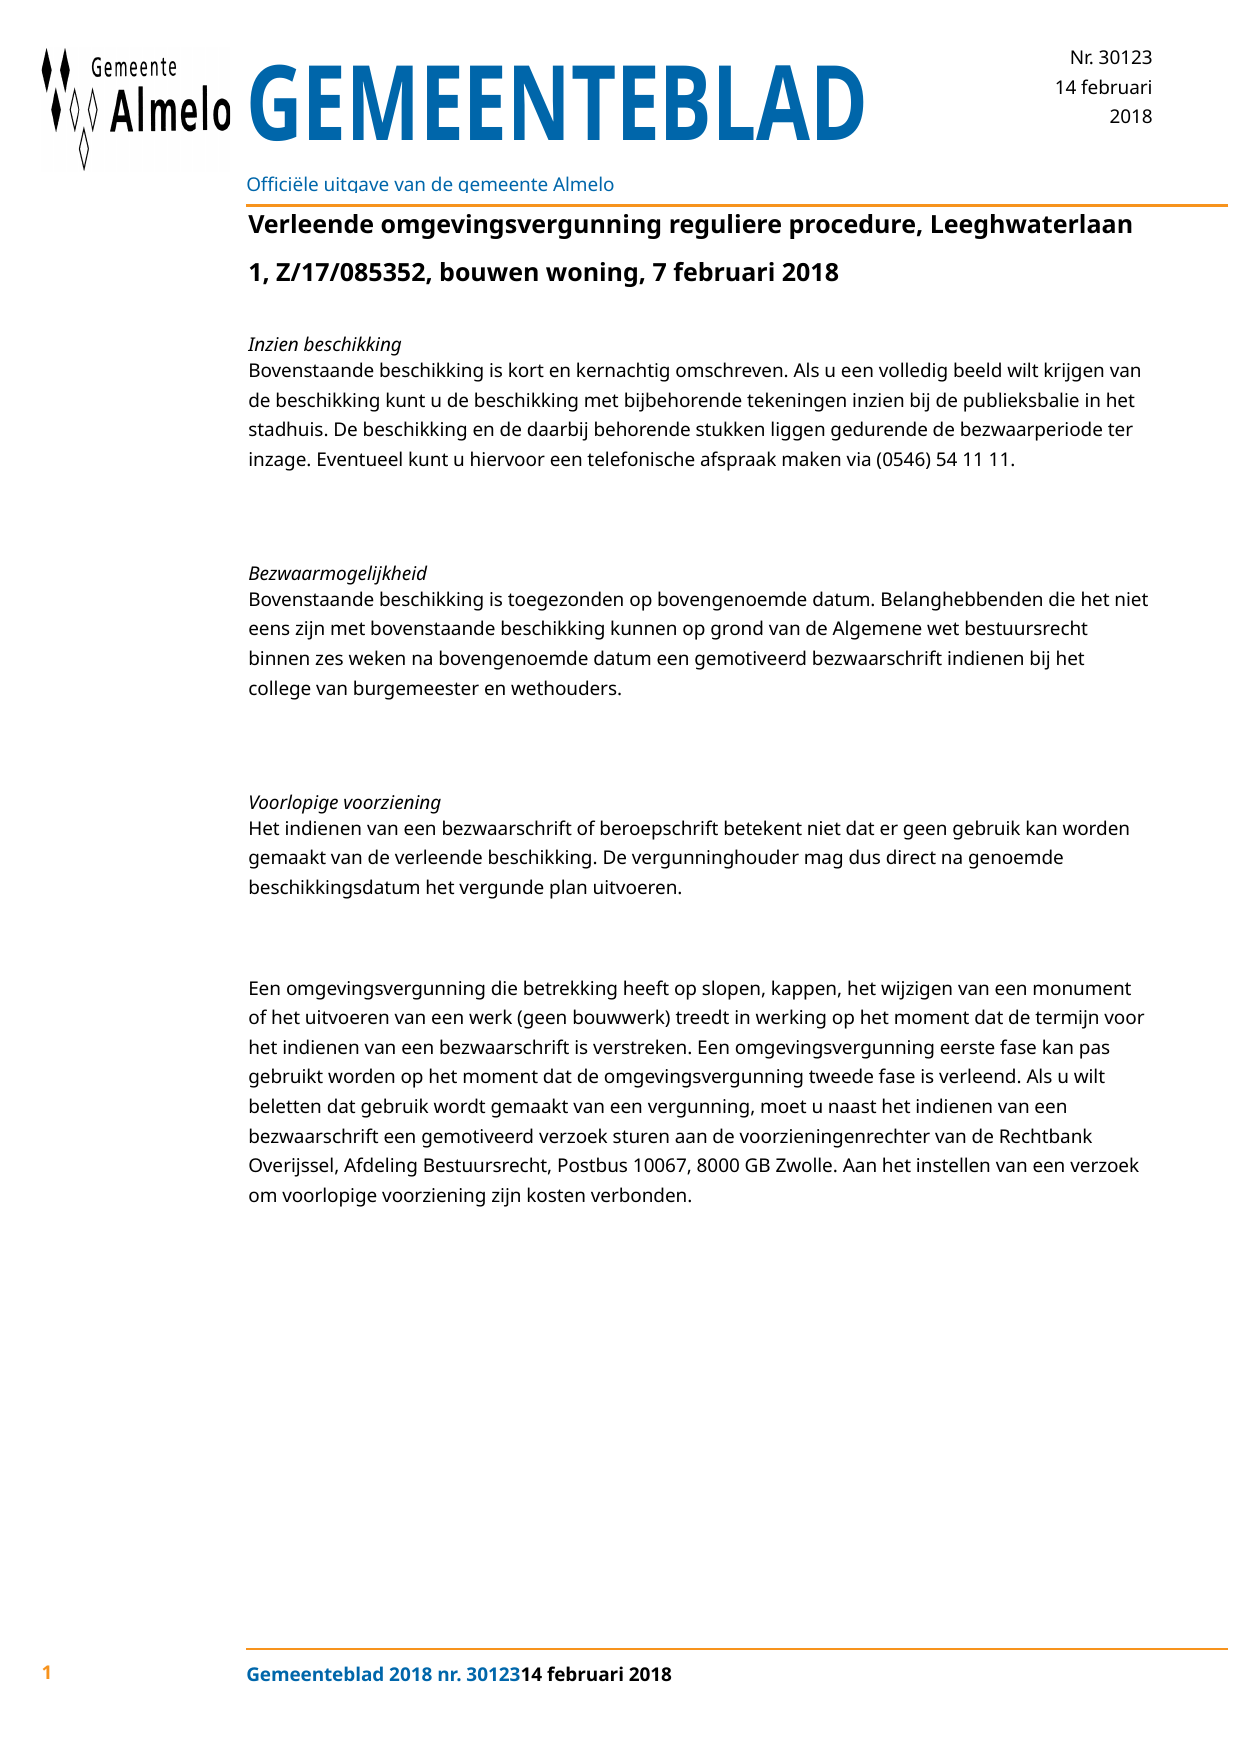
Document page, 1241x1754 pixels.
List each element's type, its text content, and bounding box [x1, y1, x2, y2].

text Bovenstaande beschikking is toegezonden op bovengenoemde datum. Belanghebbenden die het niet eens zijn met bovenstaande beschikking kunnen op grond van de Algemene wet bestuursrecht binnen zes weken na bovengenoemde datum een gemotiveerd bezwaarschrift indienen bij het college van burgemeester en wethouders. [248, 586, 1152, 701]
text Inzien beschikking [248, 331, 1152, 357]
text Een omgevingsvergunning die betrekking heeft op slopen, kappen, het wijzigen van een monument of het uitvoeren van een werk (geen bouwwerk) treedt in werking op het moment dat de termijn voor het indienen van een bezwaarschrift is verstreken. Een omgevingsvergunning eerste fase kan pas gebruikt worden op het moment dat de omgevingsvergunning tweede fase is verleend. Als u wilt beletten dat gebruik wordt gemaakt van een vergunning, moet u naast het indienen van een bezwaarschrift een gemotiveerd verzoek sturen aan de voorzieningenrechter van de Rechtbank Overijssel, Afdeling Bestuursrecht, Postbus 10067, 8000 GB Zwolle. Aan het instellen van een verzoek om voorlopige voorziening zijn kosten verbonden. [248, 975, 1152, 1208]
text Bezwaarmogelijkheid [248, 560, 1152, 586]
text Bovenstaande beschikking is kort en kernachtig omschreven. Als u een volledig beeld wilt krijgen van de beschikking kunt u de beschikking met bijbehorende tekeningen inzien bij de publieksbalie in het stadhuis. De beschikking en de daarbij behorende stukken liggen gedurende de bezwaarperiode ter inzage. Eventueel kunt u hiervoor een telefonische afspraak maken via (0546) 54 11 11. [248, 357, 1152, 472]
text Verleende omgevingsvergunning reguliere procedure, Leeghwaterlaan 1, Z/17/085352, bouwen woning, 7 februari 2018 [248, 207, 1152, 288]
text Het indienen van een bezwaarschrift of beroepschrift betekent niet dat er geen gebruik kan worden gemaakt van de verleende beschikking. De vergunninghouder mag dus direct na genoemde beschikkingsdatum het vergunde plan uitvoeren. [248, 815, 1152, 900]
picture [41, 47, 231, 172]
text Voorlopige voorziening [248, 789, 1152, 815]
